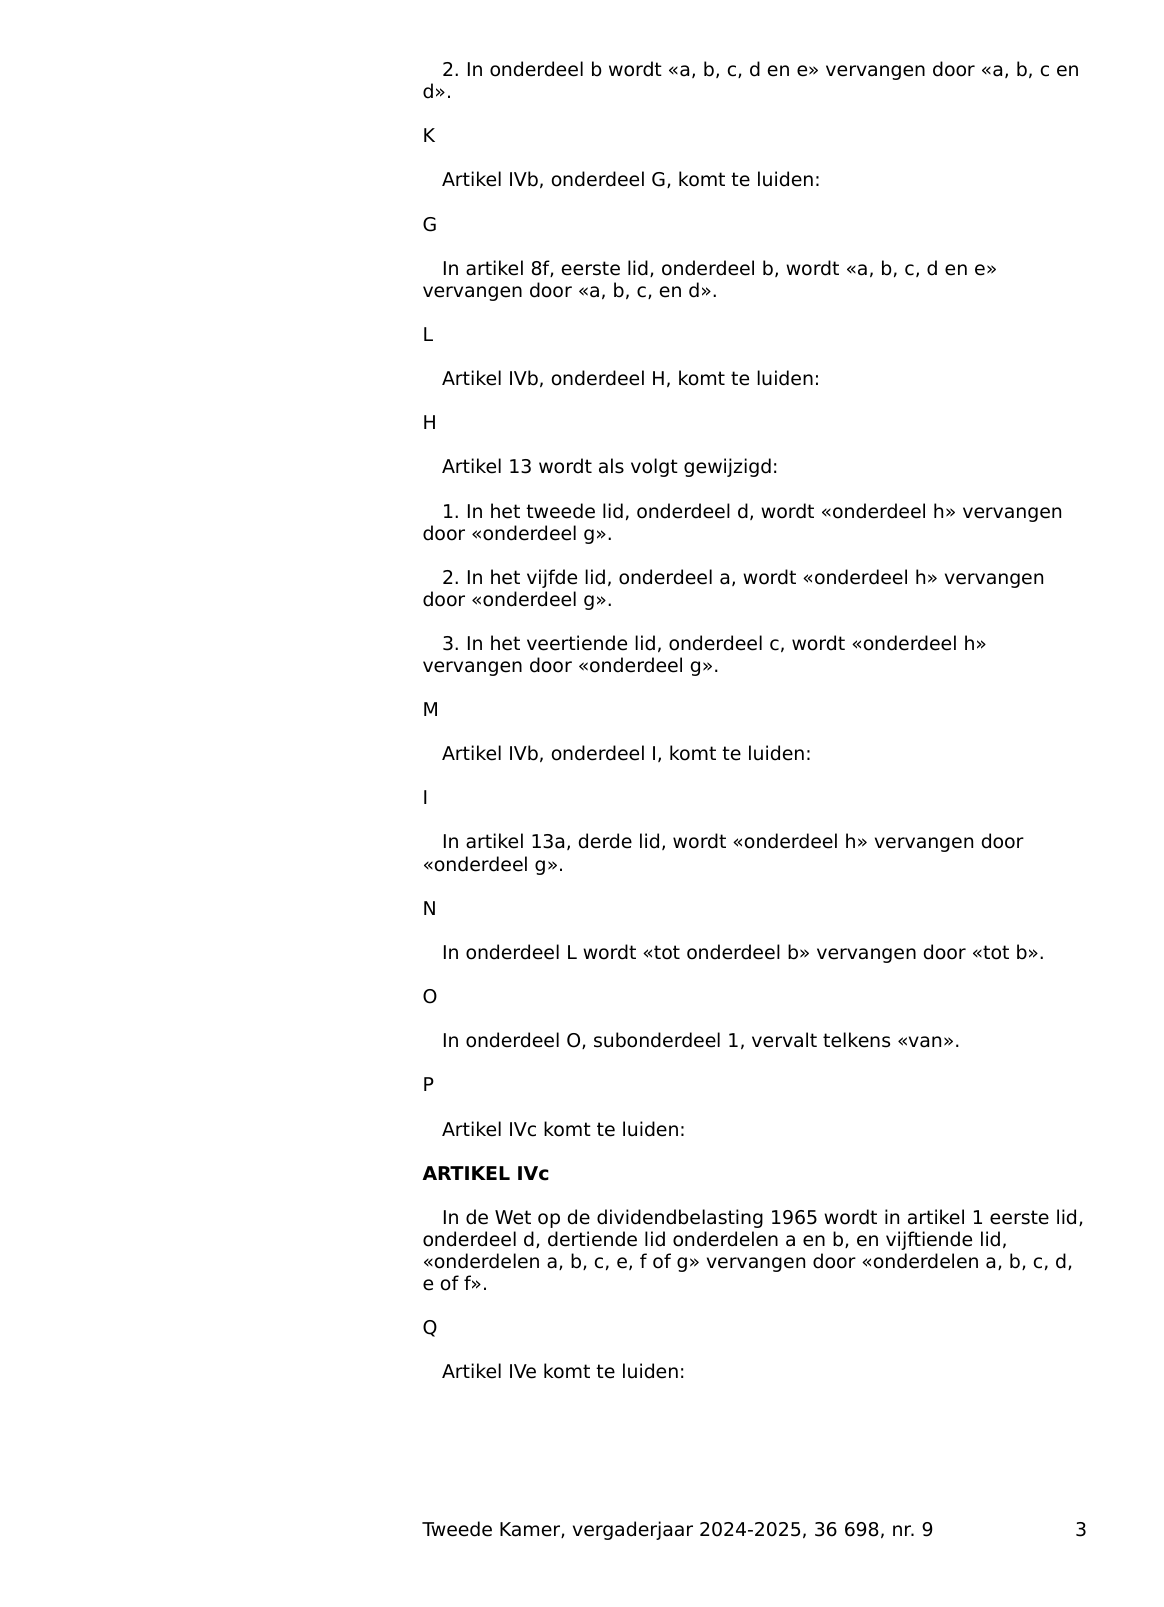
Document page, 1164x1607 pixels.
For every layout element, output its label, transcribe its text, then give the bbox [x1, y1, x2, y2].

text Artikel IVc komt te luiden: [422, 1118, 1087, 1140]
subtitle M [422, 699, 1087, 721]
text 1. In het tweede lid, onderdeel d, wordt «onderdeel h» vervangen door «onderdeel g». [422, 501, 1087, 544]
subtitle O [422, 986, 1087, 1008]
text 2. In het vijfde lid, onderdeel a, wordt «onderdeel h» vervangen door «onderdeel g». [422, 567, 1087, 611]
text Artikel IVe komt te luiden: [422, 1361, 1087, 1383]
subtitle H [422, 412, 1087, 434]
text 2. In onderdeel b wordt «a, b, c, d en e» vervangen door «a, b, c en d». [422, 59, 1087, 103]
text Artikel IVb, onderdeel I, komt te luiden: [422, 743, 1087, 765]
subtitle L [422, 324, 1087, 346]
subtitle K [422, 125, 1087, 147]
text Artikel IVb, onderdeel H, komt te luiden: [422, 368, 1087, 390]
subtitle P [422, 1074, 1087, 1096]
text In artikel 13a, derde lid, wordt «onderdeel h» vervangen door «onderdeel g». [422, 831, 1087, 875]
subtitle G [422, 213, 1087, 236]
text In de Wet op de dividendbelasting 1965 wordt in artikel 1 eerste lid, onderdeel d, dertiende lid onderdelen a en b, en vijftiende lid, «onderdelen a, b, c, e, f of g» vervangen door «onderdelen a, b, c, d, e of f». [422, 1207, 1087, 1295]
subtitle I [422, 787, 1087, 809]
text Artikel 13 wordt als volgt gewijzigd: [422, 456, 1087, 478]
subtitle Q [422, 1317, 1087, 1339]
text In onderdeel L wordt «tot onderdeel b» vervangen door «tot b». [422, 942, 1087, 964]
text 3. In het veertiende lid, onderdeel c, wordt «onderdeel h» vervangen door «onderdeel g». [422, 633, 1087, 677]
subtitle N [422, 898, 1087, 919]
subtitle ARTIKEL IVc [422, 1163, 1087, 1184]
text In artikel 8f, eerste lid, onderdeel b, wordt «a, b, c, d en e» vervangen door «a, b, c, en d». [422, 258, 1087, 302]
text Artikel IVb, onderdeel G, komt te luiden: [422, 169, 1087, 191]
text In onderdeel O, subonderdeel 1, vervalt telkens «van». [422, 1030, 1087, 1052]
